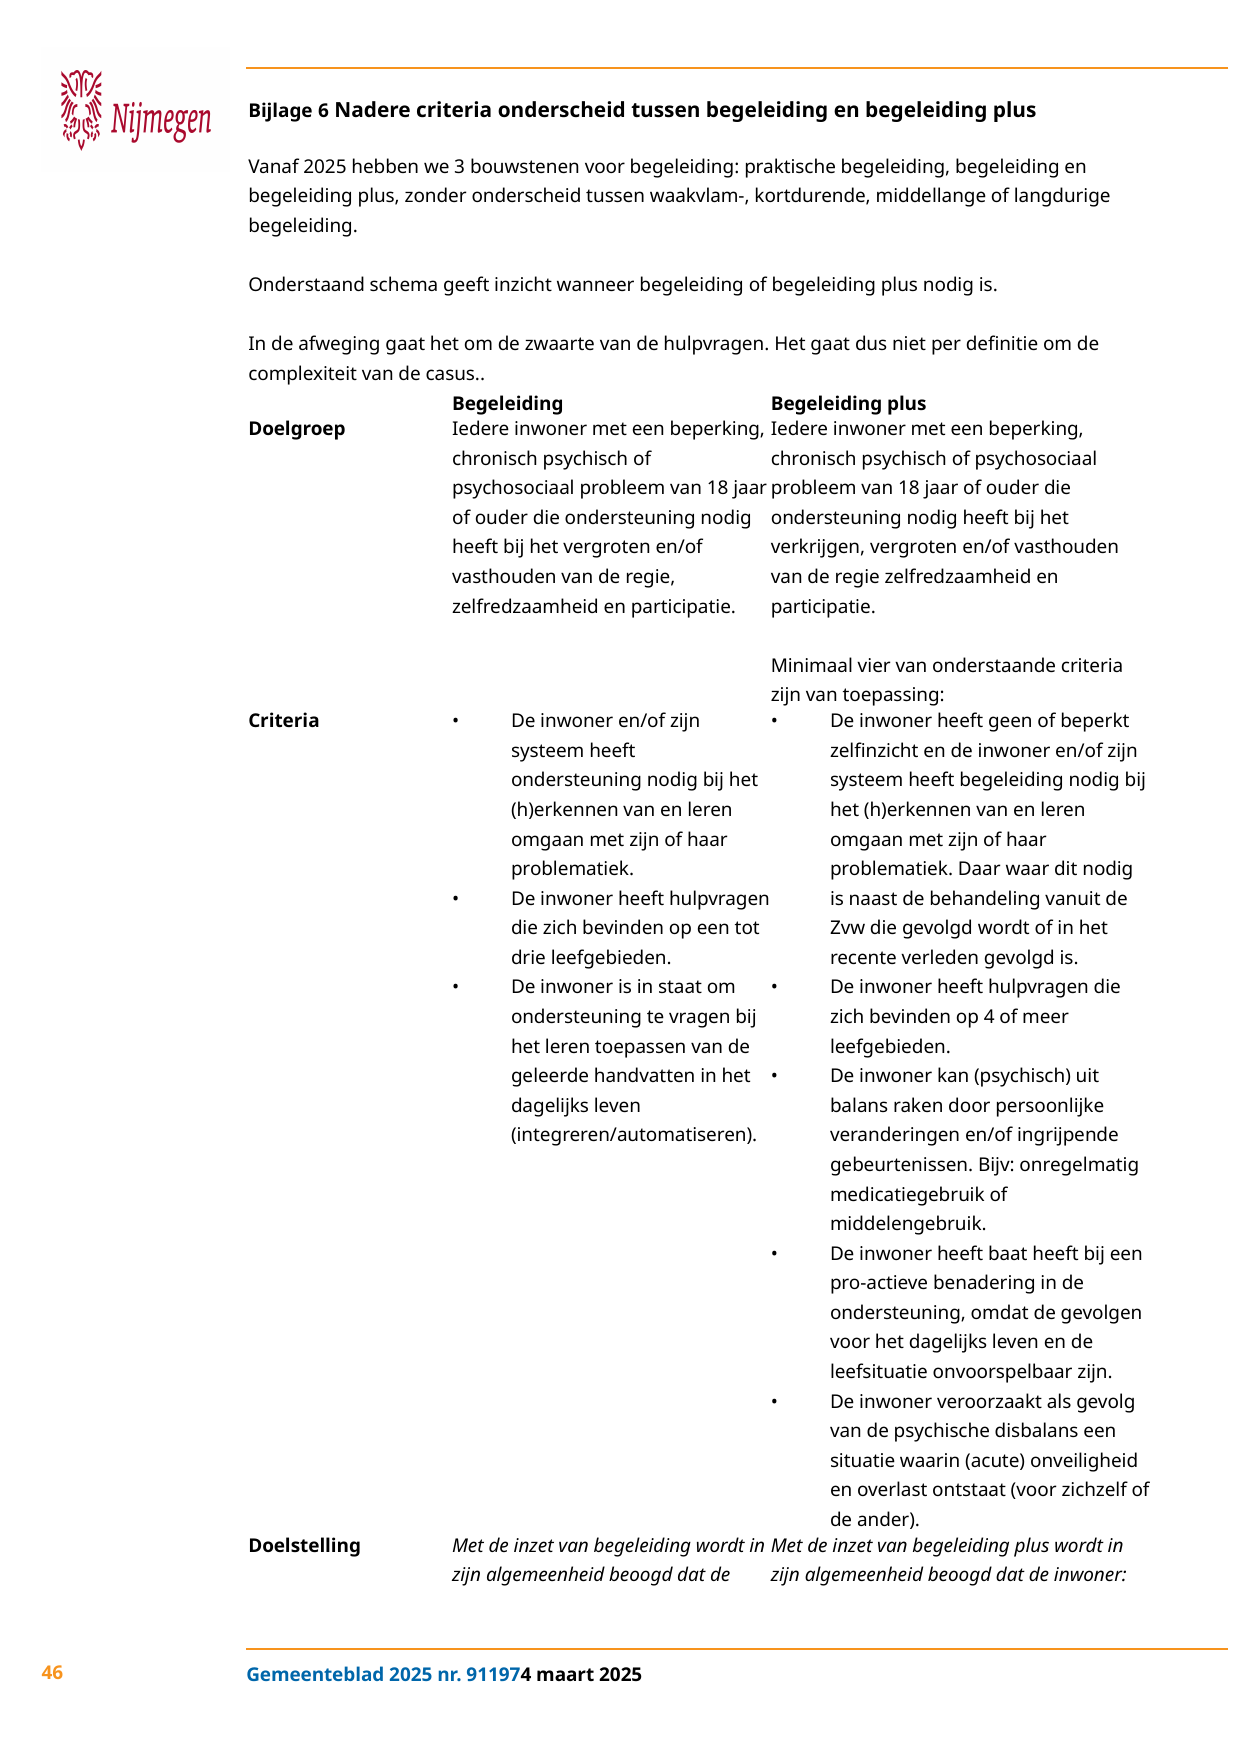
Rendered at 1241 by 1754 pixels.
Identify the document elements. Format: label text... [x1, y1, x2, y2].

table_header Begeleiding plus [771, 390, 1152, 415]
table_cell Met de inzet van begeleiding plus wordt in zijn algemeenheid beoogd dat de inwoner: [771, 1532, 1152, 1587]
table_cell De inwoner heeft geen of beperkt zelfinzicht en de inwoner en/of zijn systeem heeft begeleiding nodig bij het (h)erkennen van en leren omgaan met zijn of haar problematiek. Daar waar dit nodig is naast de behandeling vanuit de Zvw die gevolgd wordt of in het recente verleden gevolgd is. De inwoner heeft hulpvragen die zich bevinden op 4 of meer leefgebieden. De inwoner kan (psychisch) uit balans raken door persoonlijke veranderingen en/of ingrijpende gebeurtenissen. Bijv: onregelmatig medicatiegebruik of middelengebruik. De inwoner heeft baat heeft bij een pro-actieve benadering in de ondersteuning, omdat de gevolgen voor het dagelijks leven en de leefsituatie onvoorspelbaar zijn. De inwoner veroorzaakt als gevolg van de psychische disbalans een situatie waarin (acute) onveiligheid en overlast ontstaat (voor zichzelf of de ander). [771, 708, 1152, 1532]
table_cell Iedere inwoner met een beperking, chronisch psychisch of psychosociaal probleem van 18 jaar of ouder die ondersteuning nodig heeft bij het verkrijgen, vergroten en/of vasthouden van de regie zelfredzaamheid en participatie. Minimaal vier van onderstaande criteria zijn van toepassing: [771, 415, 1152, 707]
text In de afweging gaat het om de zwaarte van de hulpvragen. Het gaat dus niet per definitie om de complexiteit van de casus.. [248, 330, 1152, 386]
table_cell Met de inzet van begeleiding wordt in zijn algemeenheid beoogd dat de [452, 1532, 771, 1587]
table_cell Doelstelling [248, 1532, 452, 1587]
table_cell De inwoner en/of zijn systeem heeft ondersteuning nodig bij het (h)erkennen van en leren omgaan met zijn of haar problematiek. De inwoner heeft hulpvragen die zich bevinden op een tot drie leefgebieden. De inwoner is in staat om ondersteuning te vragen bij het leren toepassen van de geleerde handvatten in het dagelijks leven (integreren/automatiseren). [452, 708, 771, 1532]
text Onderstaand schema geeft inzicht wanneer begeleiding of begeleiding plus nodig is. [248, 271, 1152, 297]
picture [41, 47, 231, 172]
text Vanaf 2025 hebben we 3 bouwstenen voor begeleiding: praktische begeleiding, begeleiding en begeleiding plus, zonder onderscheid tussen waakvlam-, kortdurende, middellange of langdurige begeleiding. [248, 153, 1152, 238]
table_cell Iedere inwoner met een beperking, chronisch psychisch of psychosociaal probleem van 18 jaar of ouder die ondersteuning nodig heeft bij het vergroten en/of vasthouden van de regie, zelfredzaamheid en participatie. [452, 415, 771, 707]
table_cell Doelgroep [248, 415, 452, 707]
table_header [248, 390, 452, 415]
table_cell Criteria [248, 708, 452, 1532]
table_header Begeleiding [452, 390, 771, 415]
text Bijlage 6 Nadere criteria onderscheid tussen begeleiding en begeleiding plus [248, 95, 1152, 123]
